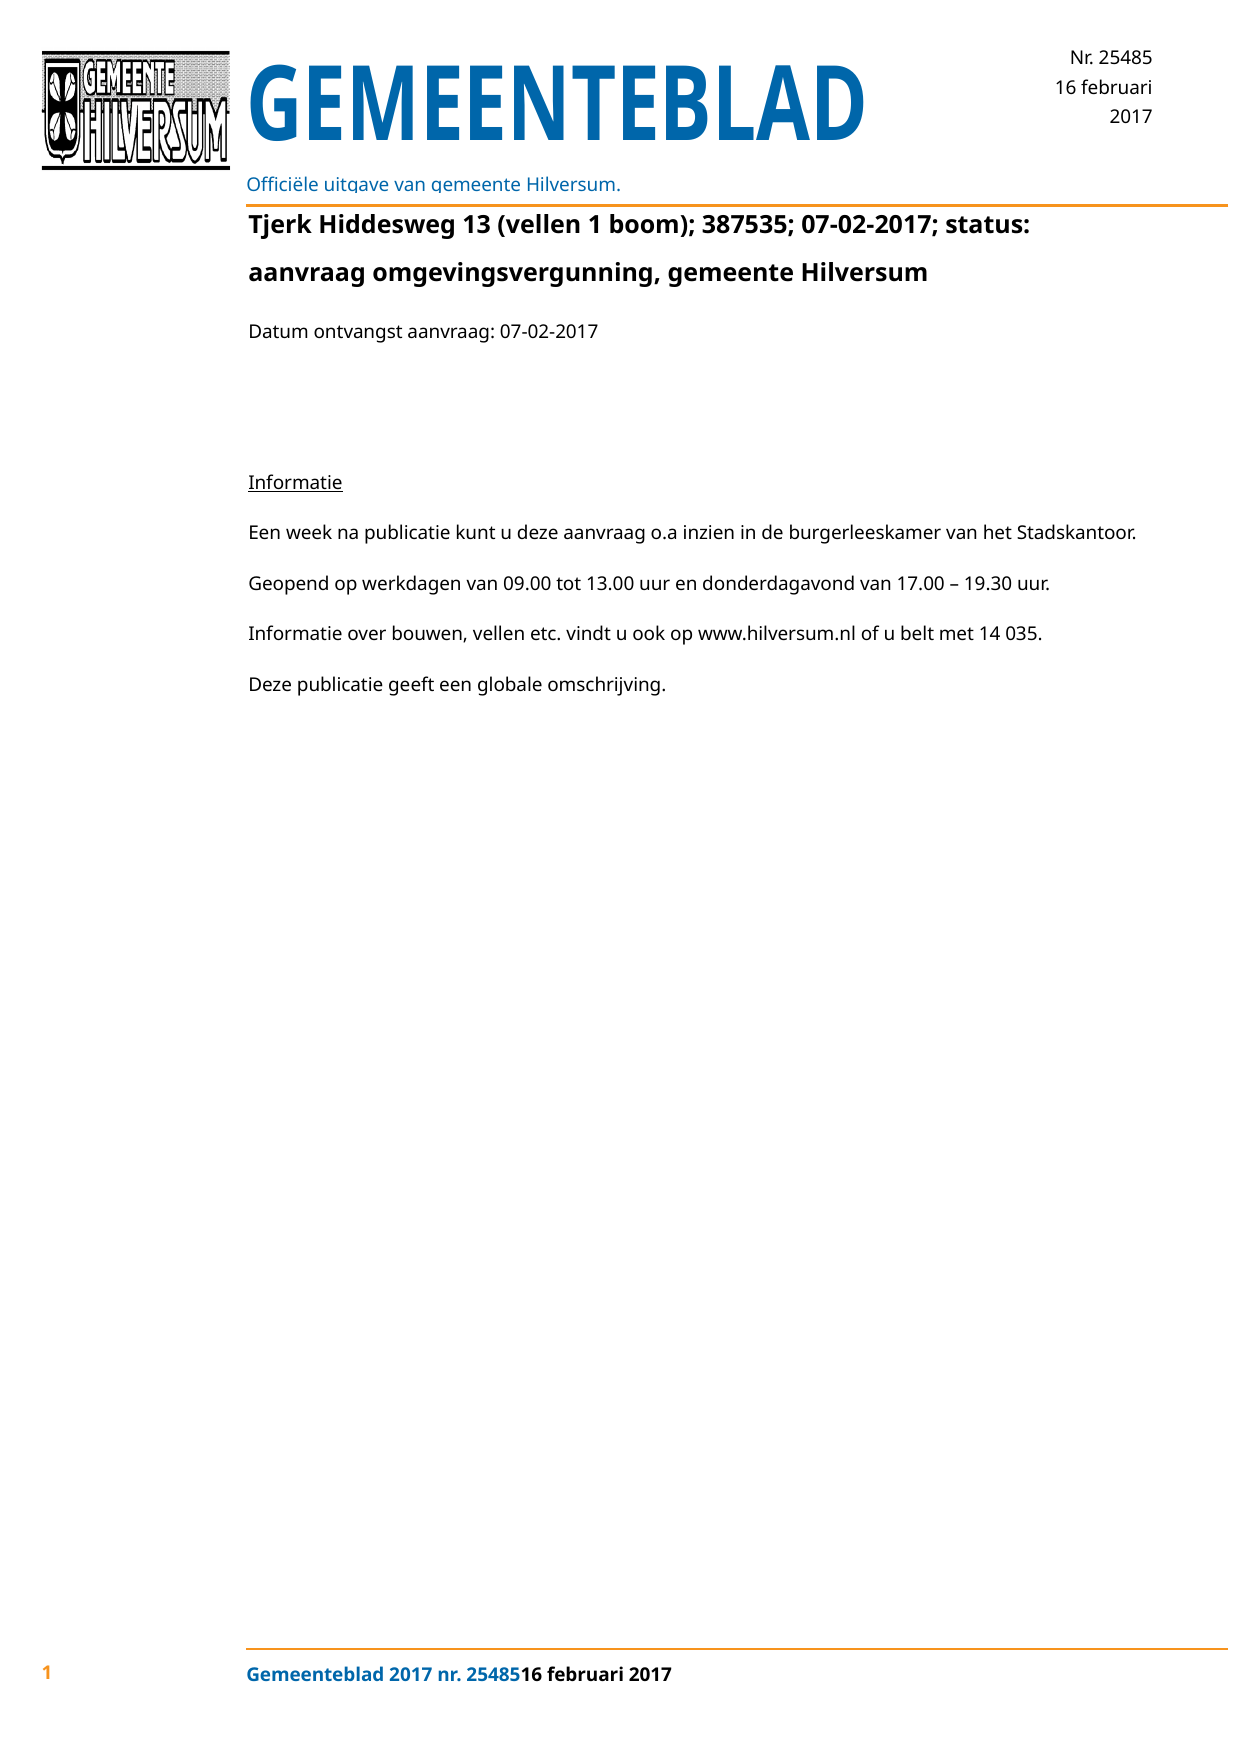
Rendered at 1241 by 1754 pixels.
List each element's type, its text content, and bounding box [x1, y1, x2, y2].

text Informatie [248, 469, 1152, 495]
text Datum ontvangst aanvraag: 07-02-2017 [248, 318, 1152, 344]
text Geopend op werkdagen van 09.00 tot 13.00 uur en donderdagavond van 17.00 – 19.30 uur. [248, 570, 1152, 596]
text Tjerk Hiddesweg 13 (vellen 1 boom); 387535; 07-02-2017; status: aanvraag omgevingsvergunning, gemeente Hilversum [248, 207, 1152, 288]
text Een week na publicatie kunt u deze aanvraag o.a inzien in de burgerleeskamer van het Stadskantoor. [248, 519, 1152, 545]
text Informatie over bouwen, vellen etc. vindt u ook op www.hilversum.nl of u belt met 14 035. [248, 620, 1152, 646]
picture [41, 47, 231, 172]
text Deze publicatie geeft een globale omschrijving. [248, 671, 1152, 697]
